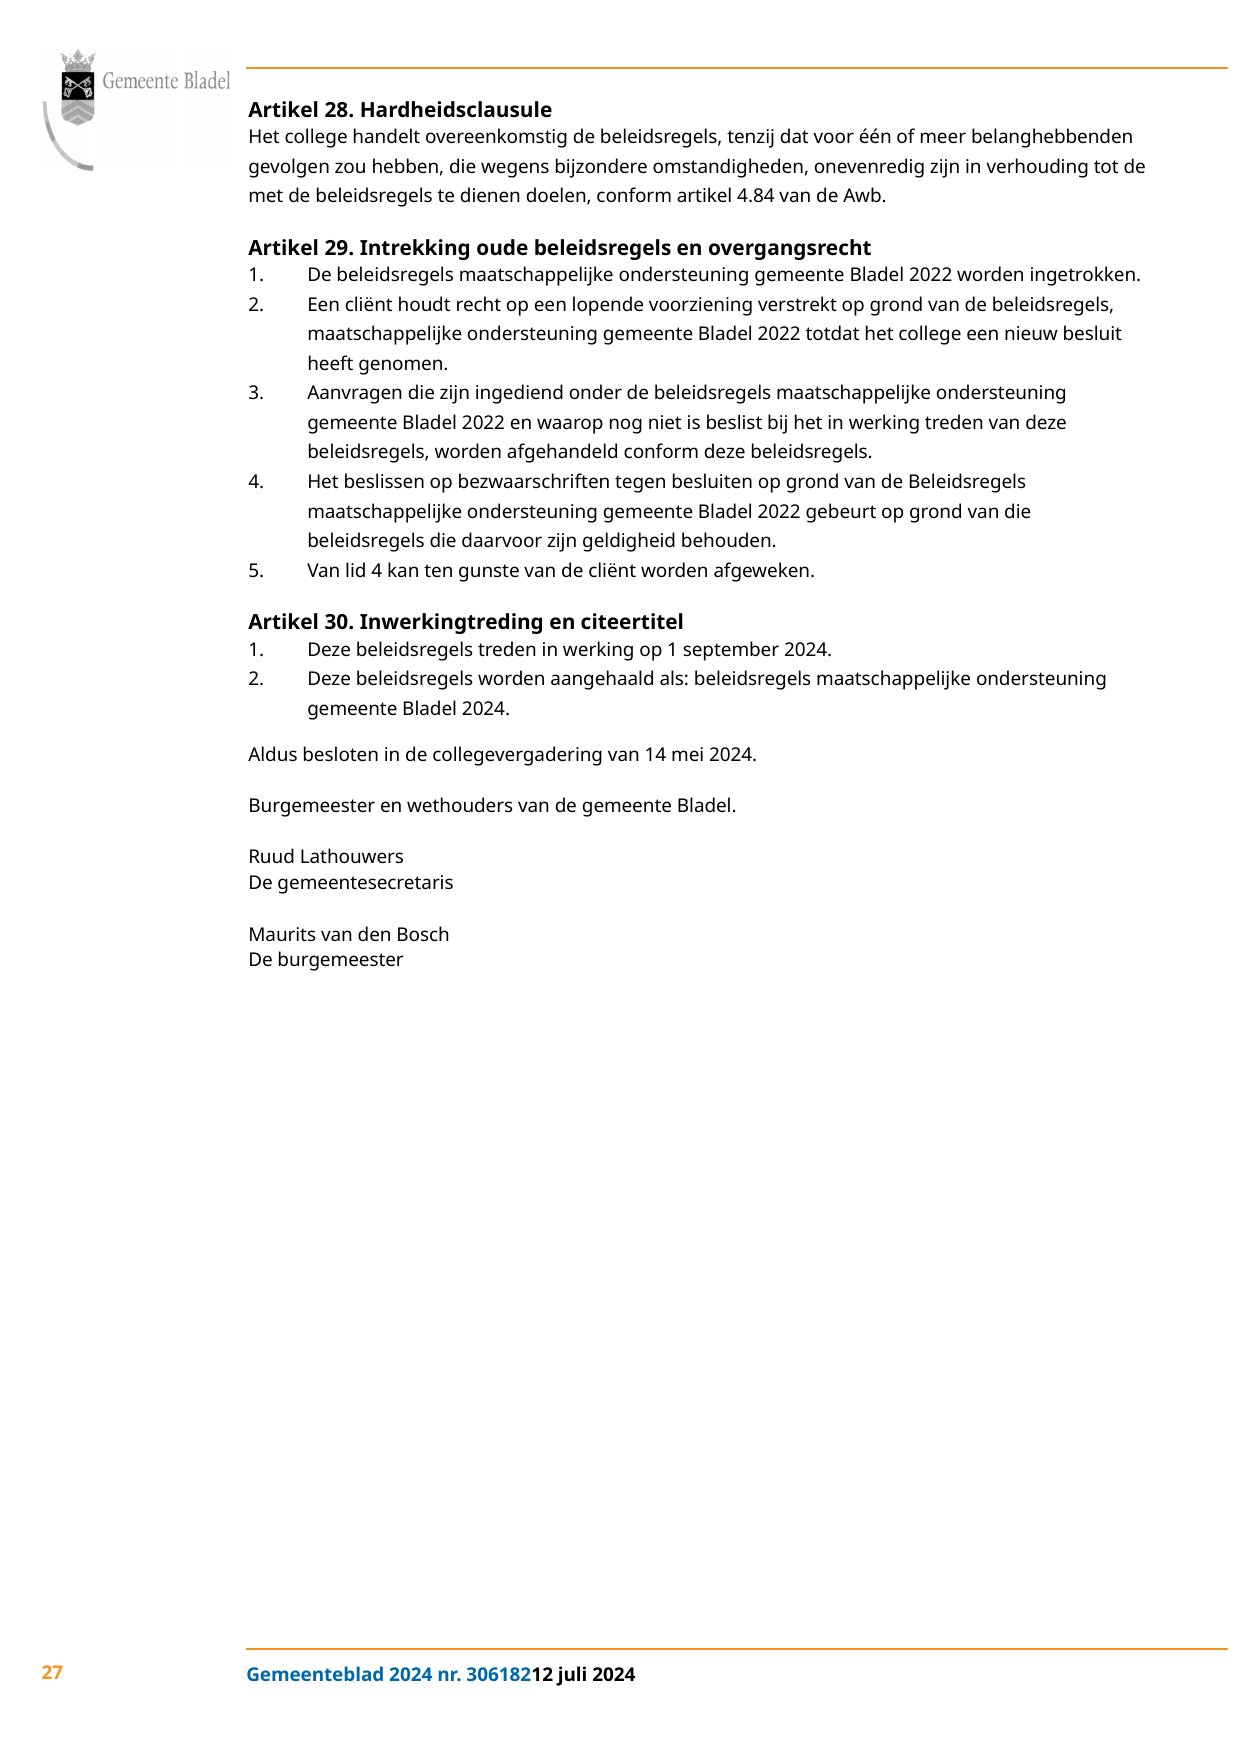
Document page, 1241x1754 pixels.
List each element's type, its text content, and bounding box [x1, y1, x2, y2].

list Het beslissen op bezwaarschriften tegen besluiten op grond van de Beleidsregels maatschappelijke ondersteuning gemeente Bladel 2022 gebeurt op grond van die beleidsregels die daarvoor zijn geldigheid behouden. [248, 468, 1152, 553]
text De burgemeester [248, 947, 1152, 972]
text Aldus besloten in de collegevergadering van 14 mei 2024. [248, 741, 1152, 766]
text De gemeentesecretaris [248, 869, 1152, 895]
text Artikel 30. Inwerkingtreding en citeertitel [248, 607, 1152, 636]
text Artikel 28. Hardheidsclausule [248, 95, 1152, 123]
list Een cliënt houdt recht op een lopende voorziening verstrekt op grond van de beleidsregels, maatschappelijke ondersteuning gemeente Bladel 2022 totdat het college een nieuw besluit heeft genomen. [248, 291, 1152, 376]
text Het college handelt overeenkomstig de beleidsregels, tenzij dat voor één of meer belanghebbenden gevolgen zou hebben, die wegens bijzondere omstandigheden, onevenredig zijn in verhouding tot de met de beleidsregels te dienen doelen, conform artikel 4.84 van de Awb. [248, 123, 1152, 208]
list De beleidsregels maatschappelijke ondersteuning gemeente Bladel 2022 worden ingetrokken. [248, 261, 1152, 287]
text Burgemeester en wethouders van de gemeente Bladel. [248, 792, 1152, 818]
picture [41, 47, 231, 172]
list Aanvragen die zijn ingediend onder de beleidsregels maatschappelijke ondersteuning gemeente Bladel 2022 en waarop nog niet is beslist bij het in werking treden van deze beleidsregels, worden afgehandeld conform deze beleidsregels. [248, 379, 1152, 464]
text Ruud Lathouwers [248, 844, 1152, 869]
text Maurits van den Bosch [248, 921, 1152, 947]
text Artikel 29. Intrekking oude beleidsregels en overgangsrecht [248, 233, 1152, 261]
list Deze beleidsregels treden in werking op 1 september 2024. [248, 636, 1152, 662]
list Van lid 4 kan ten gunste van de cliënt worden afgeweken. [248, 557, 1152, 583]
list Deze beleidsregels worden aangehaald als: beleidsregels maatschappelijke ondersteuning gemeente Bladel 2024. [248, 666, 1152, 721]
